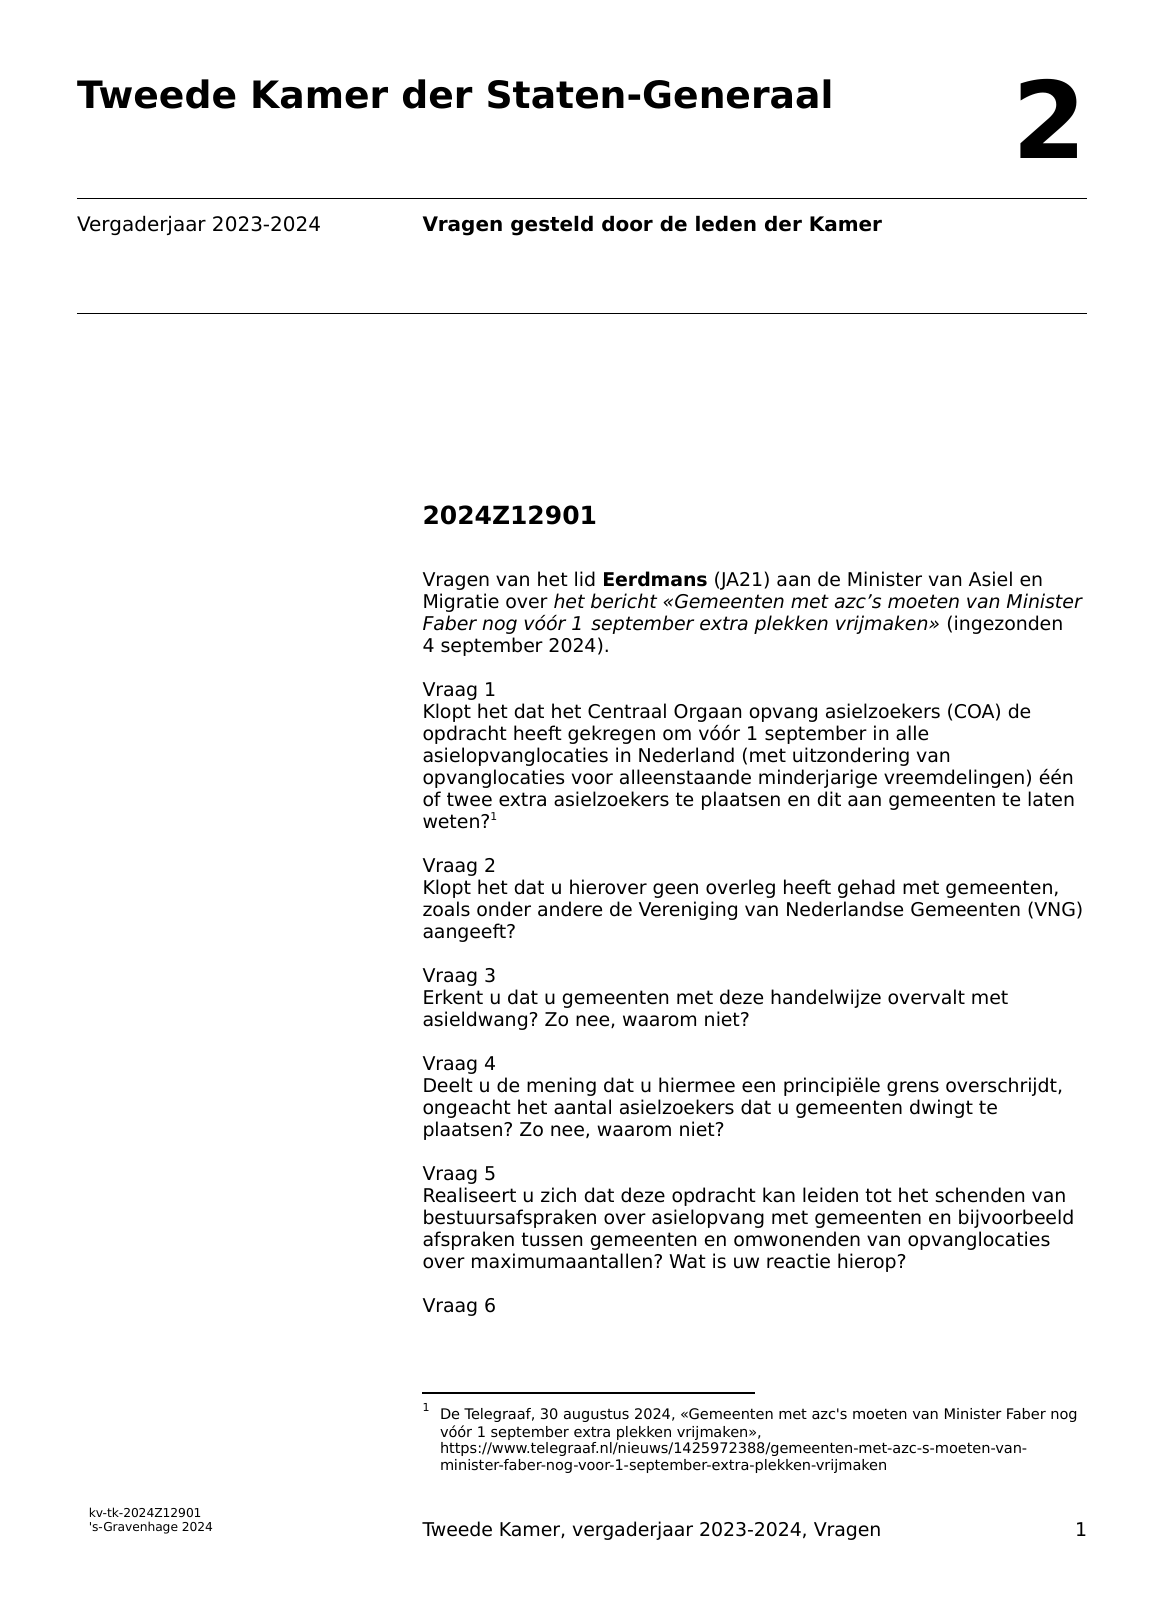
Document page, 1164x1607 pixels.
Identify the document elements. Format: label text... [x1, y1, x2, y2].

text Vraag 3 [422, 965, 1087, 987]
text 's-Gravenhage 2024 [88, 1520, 323, 1534]
text Vraag 6 [422, 1295, 1087, 1317]
text Vraag 4 [422, 1053, 1087, 1075]
text Realiseert u zich dat deze opdracht kan leiden tot het schenden van bestuursafspraken over asielopvang met gemeenten en bijvoorbeeld afspraken tussen gemeenten en omwonenden van opvanglocaties over maximumaantallen? Wat is uw reactie hierop? [422, 1185, 1087, 1273]
text Klopt het dat het Centraal Orgaan opvang asielzoekers (COA) de opdracht heeft gekregen om vóór 1 september in alle asielopvanglocaties in Nederland (met uitzondering van opvanglocaties voor alleenstaande minderjarige vreemdelingen) één of twee extra asielzoekers te plaatsen en dit aan gemeenten te laten weten? [422, 701, 1087, 833]
text Erkent u dat u gemeenten met deze handelwijze overvalt met asieldwang? Zo nee, waarom niet? [422, 987, 1087, 1031]
table_cell Vergaderjaar 2023-2024 [77, 199, 422, 313]
table_cell Vragen gesteld door de leden der Kamer [422, 199, 1087, 313]
text De Telegraaf, 30 augustus 2024, «Gemeenten met azc's moeten van Minister Faber nog vóór 1 september extra plekken vrijmaken», https://www.telegraaf.nl/nieuws/1425972388/gemeenten-met-azc-s-moeten-van-minister-faber-nog-voor-1-september-extra-plekken-vrijmaken [422, 1402, 1087, 1474]
table_header 2 [886, 59, 1087, 198]
text Deelt u de mening dat u hiermee een principiële grens overschrijdt, ongeacht het aantal asielzoekers dat u gemeenten dwingt te plaatsen? Zo nee, waarom niet? [422, 1075, 1087, 1141]
text kv-tk-2024Z12901 [88, 1506, 323, 1520]
text 2024Z12901 [422, 501, 1087, 531]
text Vraag 1 [422, 679, 1087, 701]
text Vraag 2 [422, 855, 1087, 877]
text Vraag 5 [422, 1163, 1087, 1185]
text Vragen van het lid Eerdmans (JA21) aan de Minister van Asiel en Migratie over het bericht «Gemeenten met azc’s moeten van Minister Faber nog vóór 1 september extra plekken vrijmaken» (ingezonden 4 september 2024). [422, 569, 1087, 657]
text Klopt het dat u hierover geen overleg heeft gehad met gemeenten, zoals onder andere de Vereniging van Nederlandse Gemeenten (VNG) aangeeft? [422, 877, 1087, 943]
table_header Tweede Kamer der Staten-Generaal [77, 59, 886, 198]
